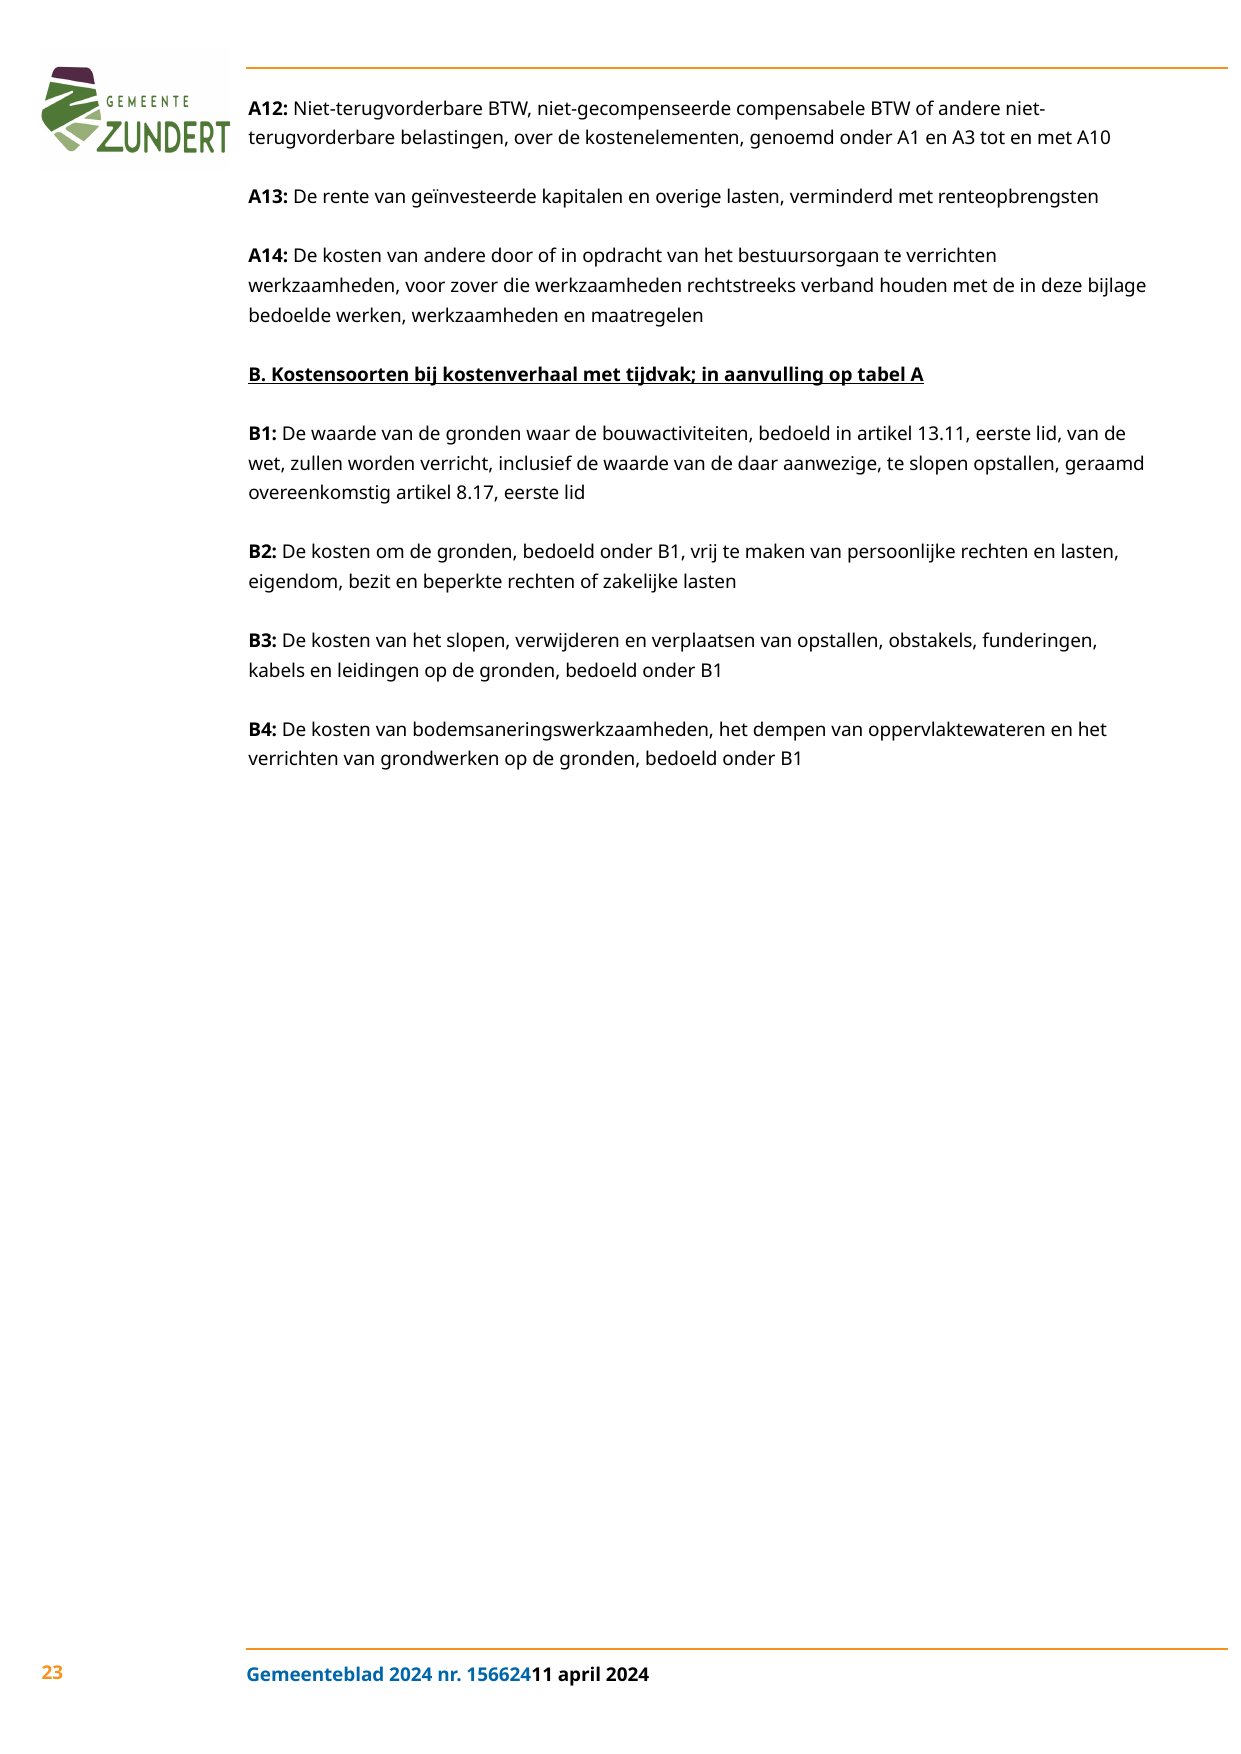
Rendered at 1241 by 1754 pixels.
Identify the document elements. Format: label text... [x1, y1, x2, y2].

picture [41, 47, 231, 172]
text A12: Niet-terugvorderbare BTW, niet-gecompenseerde compensabele BTW of andere niet-terugvorderbare belastingen, over de kostenelementen, genoemd onder A1 en A3 tot en met A10 [248, 95, 1152, 150]
text B2: De kosten om de gronden, bedoeld onder B1, vrij te maken van persoonlijke rechten en lasten, eigendom, bezit en beperkte rechten of zakelijke lasten [248, 538, 1152, 594]
text B. Kostensoorten bij kostenverhaal met tijdvak; in aanvulling op tabel A [248, 361, 1152, 387]
text A14: De kosten van andere door of in opdracht van het bestuursorgaan te verrichten werkzaamheden, voor zover die werkzaamheden rechtstreeks verband houden met de in deze bijlage bedoelde werken, werkzaamheden en maatregelen [248, 243, 1152, 328]
text A13: De rente van geïnvesteerde kapitalen en overige lasten, verminderd met renteopbrengsten [248, 183, 1152, 209]
text B4: De kosten van bodemsaneringswerkzaamheden, het dempen van oppervlaktewateren en het verrichten van grondwerken op de gronden, bedoeld onder B1 [248, 716, 1152, 771]
text B3: De kosten van het slopen, verwijderen en verplaatsen van opstallen, obstakels, funderingen, kabels en leidingen op de gronden, bedoeld onder B1 [248, 627, 1152, 683]
text B1: De waarde van de gronden waar de bouwactiviteiten, bedoeld in artikel 13.11, eerste lid, van de wet, zullen worden verricht, inclusief de waarde van de daar aanwezige, te slopen opstallen, geraamd overeenkomstig artikel 8.17, eerste lid [248, 420, 1152, 505]
